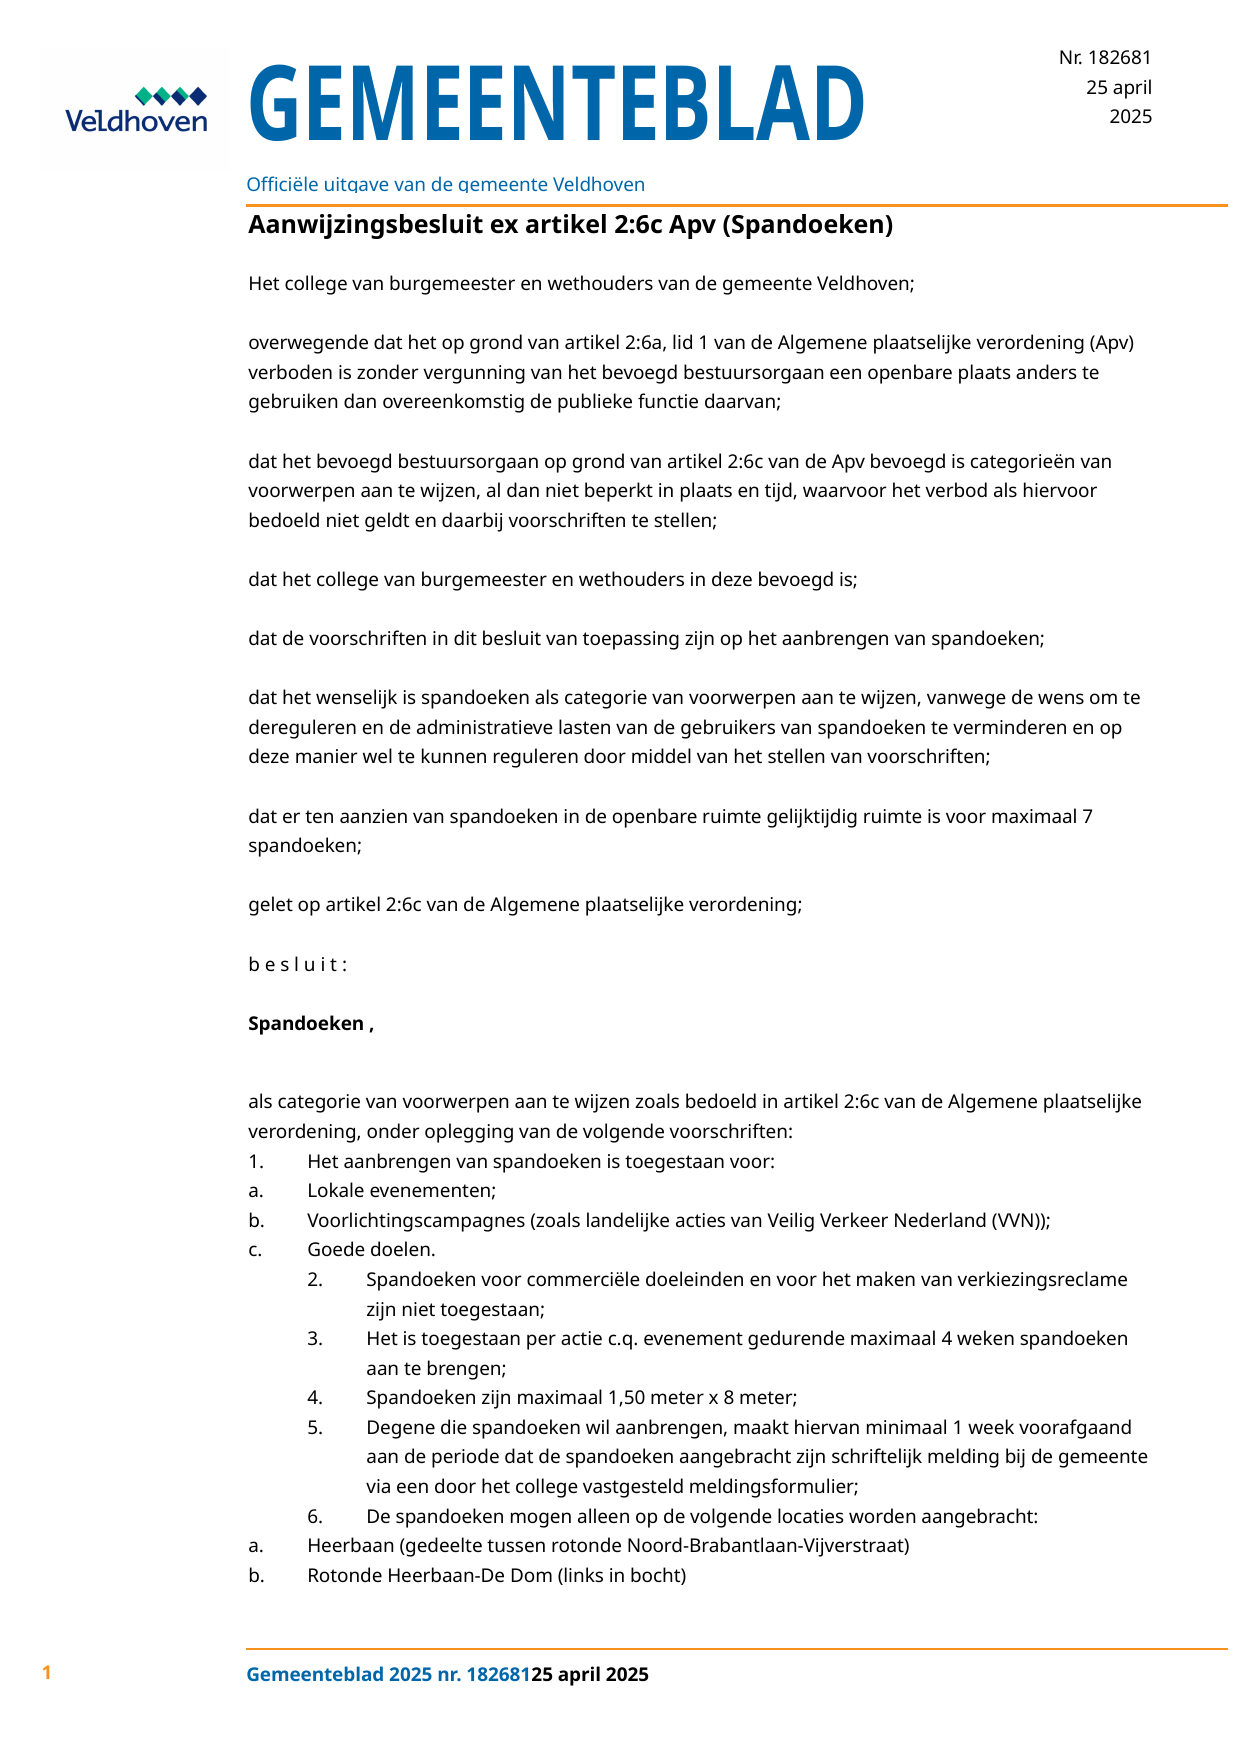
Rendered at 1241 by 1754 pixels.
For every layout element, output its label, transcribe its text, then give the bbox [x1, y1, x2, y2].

text Het college van burgemeester en wethouders van de gemeente Veldhoven; [248, 270, 1152, 296]
list De spandoeken mogen alleen op de volgende locaties worden aangebracht: [307, 1503, 1152, 1529]
text Spandoeken , [248, 1010, 1152, 1036]
text dat het bevoegd bestuursorgaan op grond van artikel 2:6c van de Apv bevoegd is categorieën van voorwerpen aan te wijzen, al dan niet beperkt in plaats en tijd, waarvoor het verbod als hiervoor bedoeld niet geldt en daarbij voorschriften te stellen; [248, 448, 1152, 533]
picture [41, 47, 231, 172]
list Voorlichtingscampagnes (zoals landelijke acties van Veilig Verkeer Nederland (VVN)); [248, 1207, 1152, 1233]
list Lokale evenementen; [248, 1177, 1152, 1203]
text als categorie van voorwerpen aan te wijzen zoals bedoeld in artikel 2:6c van de Algemene plaatselijke verordening, onder oplegging van de volgende voorschriften: [248, 1089, 1152, 1144]
list Goede doelen. [248, 1237, 1152, 1262]
text Aanwijzingsbesluit ex artikel 2:6c Apv (Spandoeken) [248, 207, 1152, 241]
text dat de voorschriften in dit besluit van toepassing zijn op het aanbrengen van spandoeken; [248, 625, 1152, 651]
list Spandoeken voor commerciële doeleinden en voor het maken van verkiezingsreclame zijn niet toegestaan; [307, 1266, 1152, 1322]
text b e s l u i t : [248, 951, 1152, 976]
text dat het wenselijk is spandoeken als categorie van voorwerpen aan te wijzen, vanwege de wens om te dereguleren en de administratieve lasten van de gebruikers van spandoeken te verminderen en op deze manier wel te kunnen reguleren door middel van het stellen van voorschriften; [248, 684, 1152, 769]
list Rotonde Heerbaan-De Dom (links in bocht) [248, 1562, 1152, 1588]
list Heerbaan (gedeelte tussen rotonde Noord-Brabantlaan-Vijverstraat) [248, 1532, 1152, 1558]
list Het is toegestaan per actie c.q. evenement gedurende maximaal 4 weken spandoeken aan te brengen; [307, 1325, 1152, 1381]
text overwegende dat het op grond van artikel 2:6a, lid 1 van de Algemene plaatselijke verordening (Apv) verboden is zonder vergunning van het bevoegd bestuursorgaan een openbare plaats anders te gebruiken dan overeenkomstig de publieke functie daarvan; [248, 329, 1152, 414]
list Spandoeken zijn maximaal 1,50 meter x 8 meter; [307, 1384, 1152, 1410]
text dat het college van burgemeester en wethouders in deze bevoegd is; [248, 566, 1152, 592]
list Degene die spandoeken wil aanbrengen, maakt hiervan minimaal 1 week voorafgaand aan de periode dat de spandoeken aangebracht zijn schriftelijk melding bij de gemeente via een door het college vastgesteld meldingsformulier; [307, 1414, 1152, 1499]
text dat er ten aanzien van spandoeken in de openbare ruimte gelijktijdig ruimte is voor maximaal 7 spandoeken; [248, 803, 1152, 858]
text gelet op artikel 2:6c van de Algemene plaatselijke verordening; [248, 892, 1152, 917]
list Het aanbrengen van spandoeken is toegestaan voor: [248, 1148, 1152, 1174]
